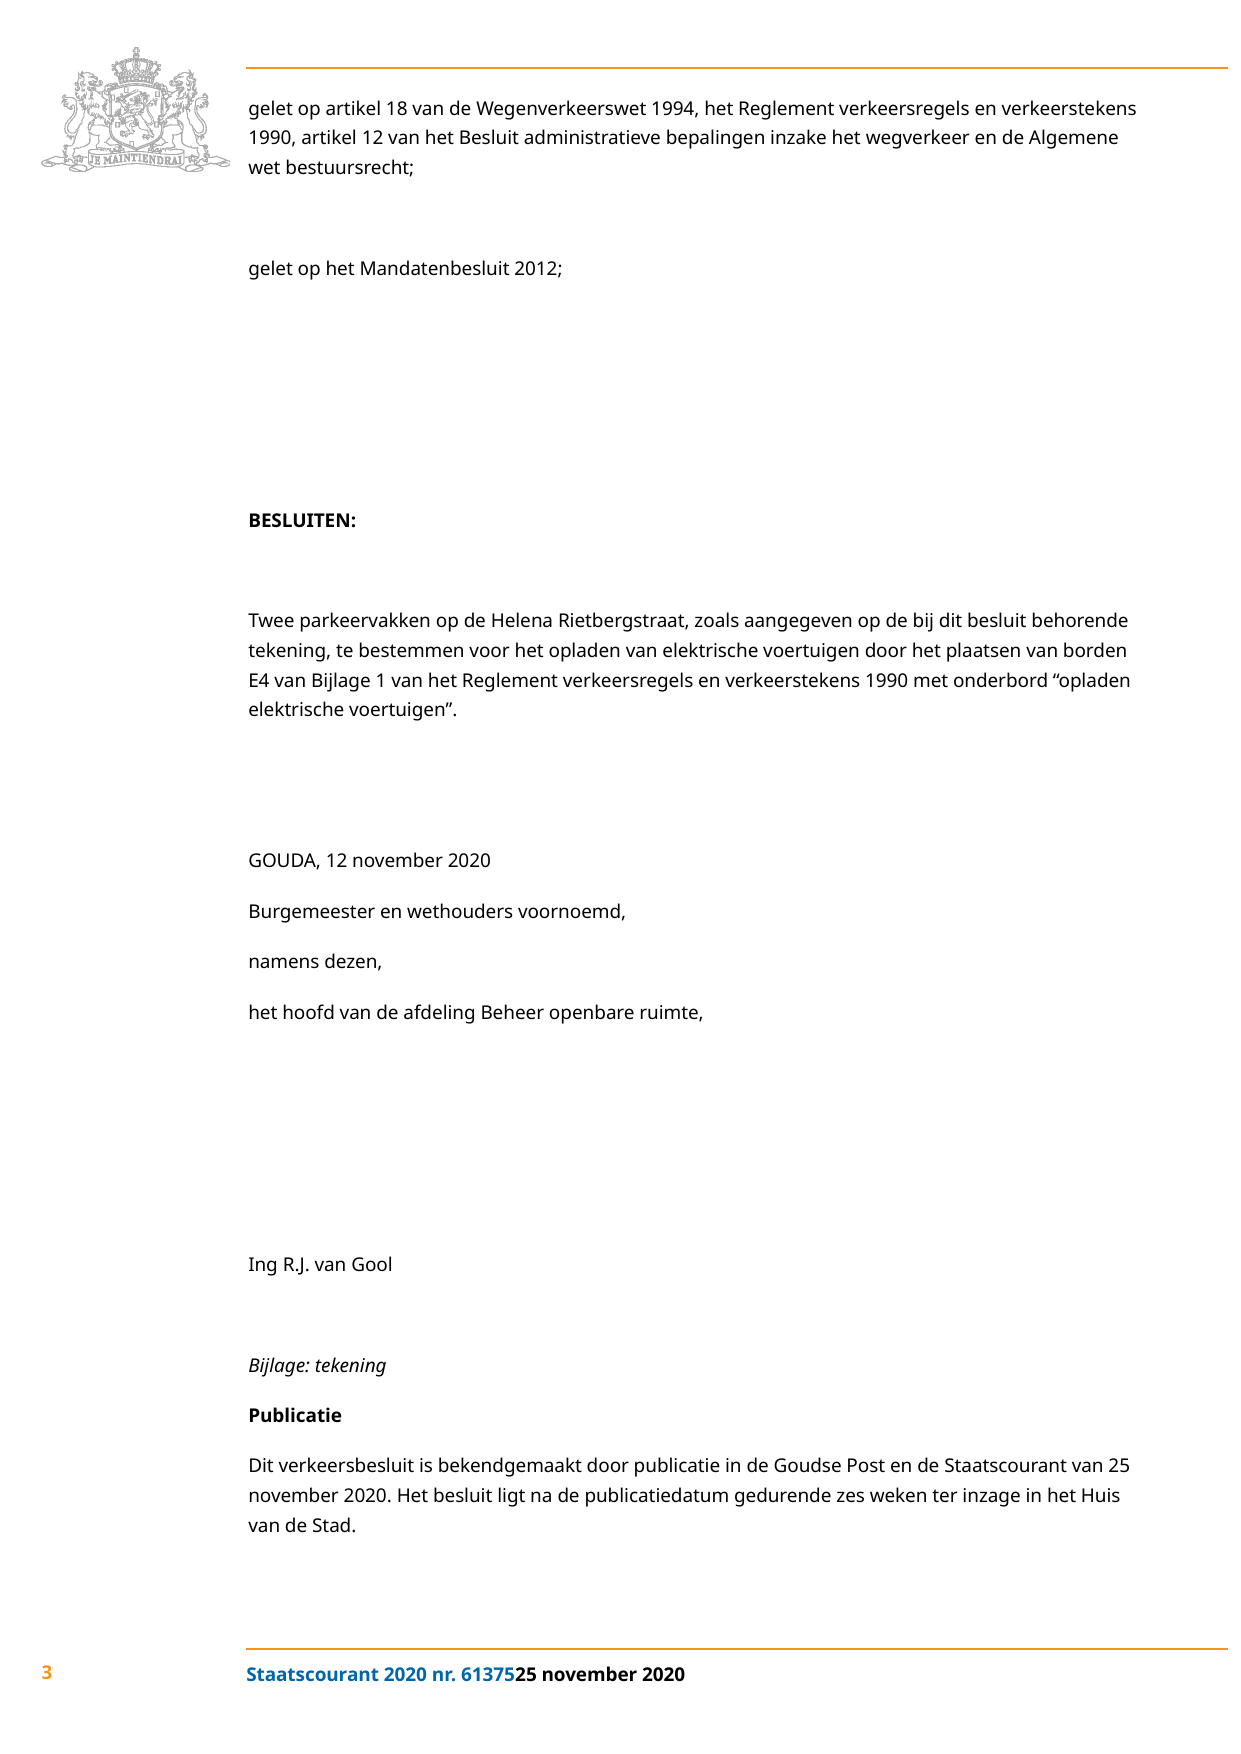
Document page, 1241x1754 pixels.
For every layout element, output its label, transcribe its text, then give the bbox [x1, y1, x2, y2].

text BESLUITEN: [248, 507, 1152, 533]
picture [41, 47, 231, 172]
text Publicatie [248, 1402, 1152, 1428]
text Ing R.J. van Gool [248, 1251, 1152, 1277]
text namens dezen, [248, 948, 1152, 974]
text Bijlage: tekening [248, 1352, 1152, 1378]
text gelet op artikel 18 van de Wegenverkeerswet 1994, het Reglement verkeersregels en verkeerstekens 1990, artikel 12 van het Besluit administratieve bepalingen inzake het wegverkeer en de Algemene wet bestuursrecht; [248, 95, 1152, 180]
text Burgemeester en wethouders voornoemd, [248, 898, 1152, 924]
text Twee parkeervakken op de Helena Rietbergstraat, zoals aangegeven op de bij dit besluit behorende tekening, te bestemmen voor het opladen van elektrische voertuigen door het plaatsen van borden E4 van Bijlage 1 van het Reglement verkeersregels en verkeerstekens 1990 met onderbord “opladen elektrische voertuigen”. [248, 608, 1152, 722]
text Dit verkeersbesluit is bekendgemaakt door publicatie in de Goudse Post en de Staatscourant van 25 november 2020. Het besluit ligt na de publicatiedatum gedurende zes weken ter inzage in het Huis van de Stad. [248, 1453, 1152, 1538]
text GOUDA, 12 november 2020 [248, 848, 1152, 873]
text gelet op het Mandatenbesluit 2012; [248, 255, 1152, 281]
text het hoofd van de afdeling Beheer openbare ruimte, [248, 999, 1152, 1025]
